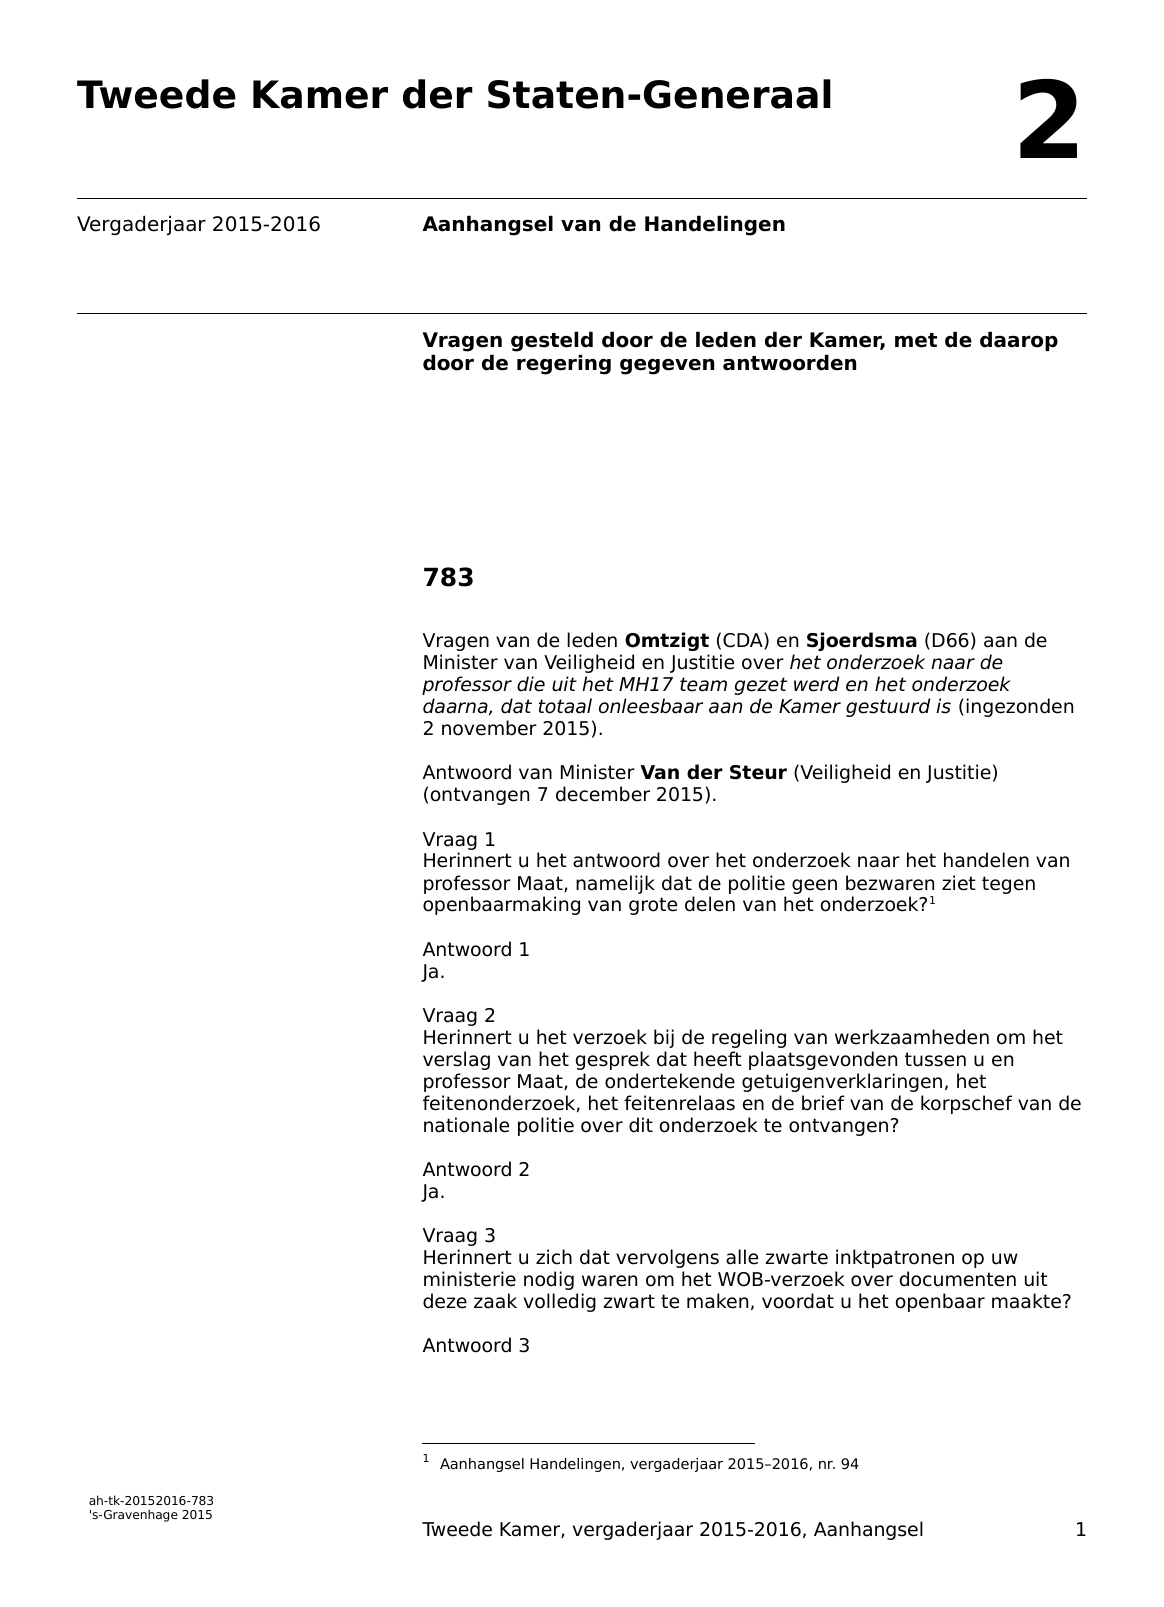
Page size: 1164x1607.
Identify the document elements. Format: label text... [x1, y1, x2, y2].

table_header 2 [886, 59, 1087, 198]
table_header Tweede Kamer der Staten-Generaal [77, 59, 886, 198]
table_cell Vergaderjaar 2015-2016 [77, 199, 422, 313]
text Herinnert u het verzoek bij de regeling van werkzaamheden om het verslag van het gesprek dat heeft plaatsgevonden tussen u en professor Maat, de ondertekende getuigenverklaringen, het feitenonderzoek, het feitenrelaas en de brief van de korpschef van de nationale politie over dit onderzoek te ontvangen? [422, 1027, 1087, 1137]
text Antwoord 3 [422, 1335, 1087, 1357]
text Aanhangsel Handelingen, vergaderjaar 2015–2016, nr. 94 [422, 1452, 1087, 1474]
text Antwoord van Minister Van der Steur (Veiligheid en Justitie) (ontvangen 7 december 2015). [422, 762, 1087, 806]
text Herinnert u zich dat vervolgens alle zwarte inktpatronen op uw ministerie nodig waren om het WOB-verzoek over documenten uit deze zaak volledig zwart te maken, voordat u het openbaar maakte? [422, 1247, 1087, 1313]
text 's-Gravenhage 2015 [88, 1508, 323, 1522]
text Vragen van de leden Omtzigt (CDA) en Sjoerdsma (D66) aan de Minister van Veiligheid en Justitie over het onderzoek naar de professor die uit het MH17 team gezet werd en het onderzoek daarna, dat totaal onleesbaar aan de Kamer gestuurd is (ingezonden 2 november 2015). [422, 630, 1087, 740]
text ah-tk-20152016-783 [88, 1494, 323, 1508]
text Ja. [422, 961, 1087, 982]
table_cell [77, 314, 422, 375]
table_cell Vragen gesteld door de leden der Kamer, met de daarop door de regering gegeven antwoorden [422, 314, 1087, 375]
text Vraag 2 [422, 1005, 1087, 1027]
text Ja. [422, 1181, 1087, 1203]
text 783 [422, 563, 1087, 592]
table_cell Aanhangsel van de Handelingen [422, 199, 1087, 313]
text Antwoord 1 [422, 938, 1087, 961]
text Vraag 3 [422, 1225, 1087, 1247]
text Herinnert u het antwoord over het onderzoek naar het handelen van professor Maat, namelijk dat de politie geen bezwaren ziet tegen openbaarmaking van grote delen van het onderzoek? [422, 850, 1087, 916]
text Vraag 1 [422, 828, 1087, 850]
text Antwoord 2 [422, 1159, 1087, 1181]
